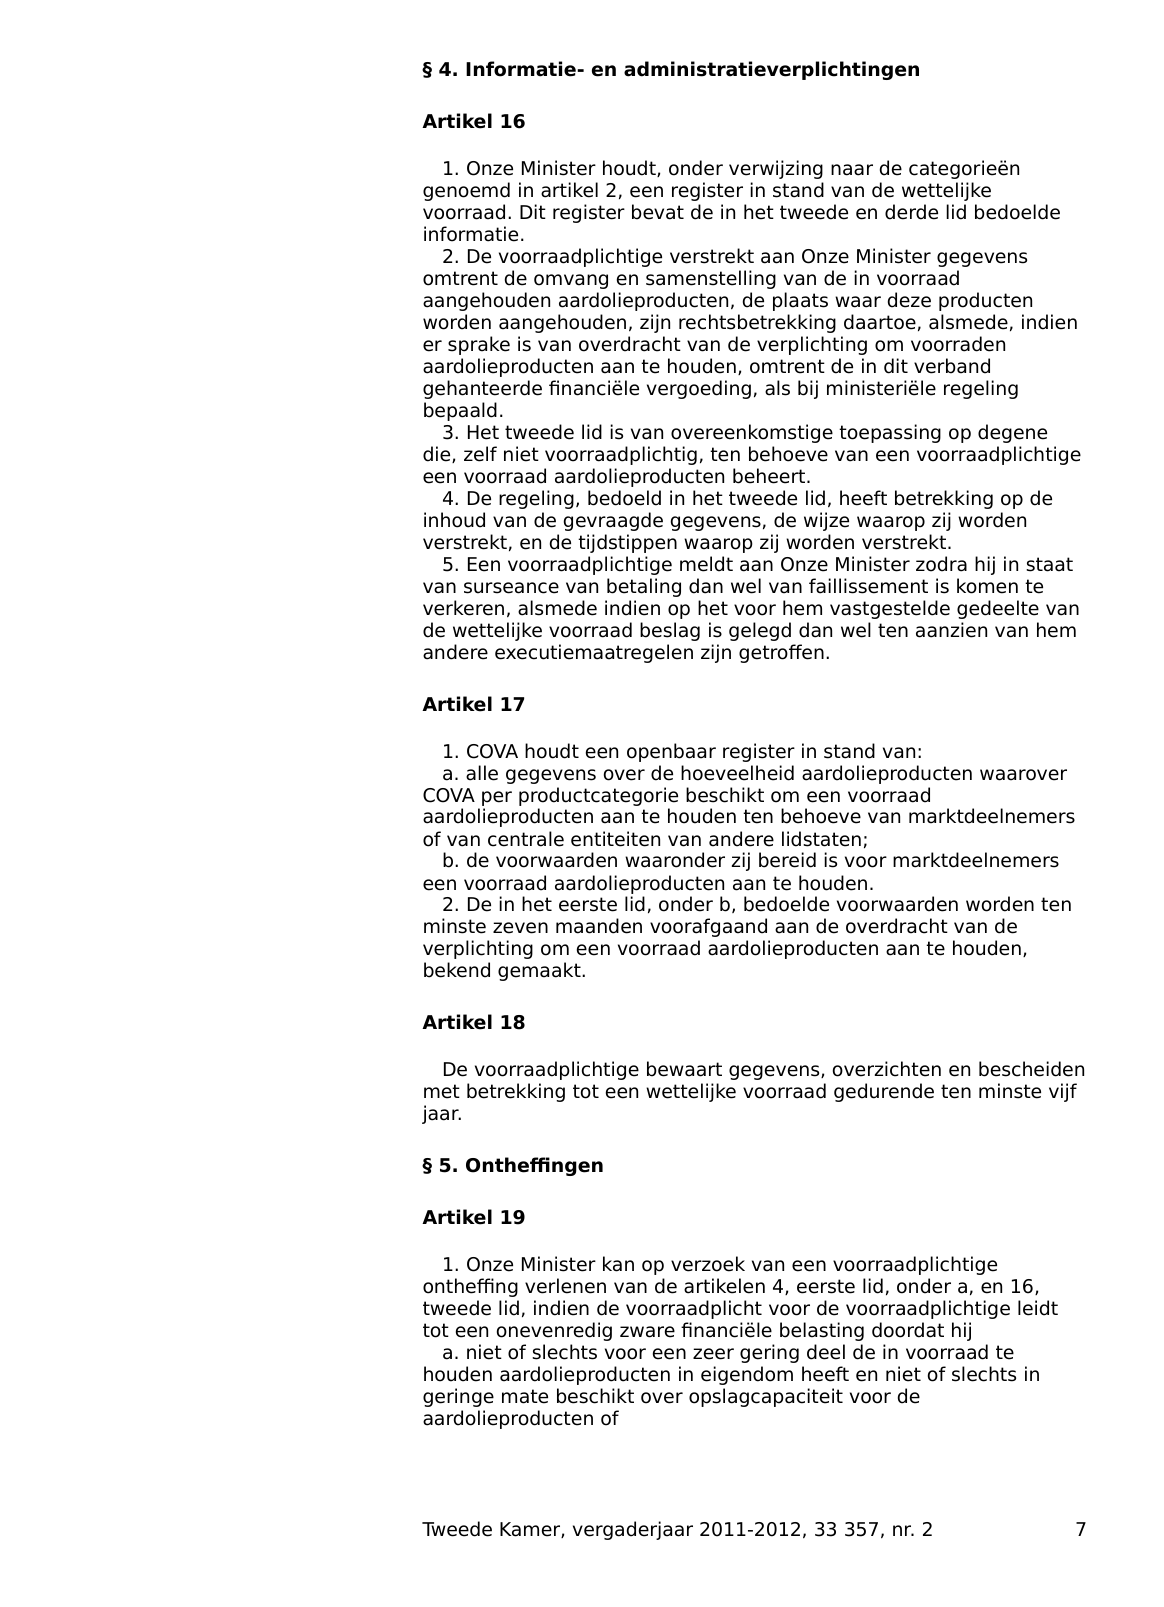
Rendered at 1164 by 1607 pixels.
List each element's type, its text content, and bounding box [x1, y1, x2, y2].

subtitle Artikel 18 [422, 1012, 1087, 1034]
text a. niet of slechts voor een zeer gering deel de in voorraad te houden aardolieproducten in eigendom heeft en niet of slechts in geringe mate beschikt over opslagcapaciteit voor de aardolieproducten of [422, 1342, 1087, 1430]
subtitle Artikel 17 [422, 693, 1087, 716]
text 2. De voorraadplichtige verstrekt aan Onze Minister gegevens omtrent de omvang en samenstelling van de in voorraad aangehouden aardolieproducten, de plaats waar deze producten worden aangehouden, zijn rechtsbetrekking daartoe, alsmede, indien er sprake is van overdracht van de verplichting om voorraden aardolieproducten aan te houden, omtrent de in dit verband gehanteerde financiële vergoeding, als bij ministeriële regeling bepaald. [422, 246, 1087, 422]
text 2. De in het eerste lid, onder b, bedoelde voorwaarden worden ten minste zeven maanden voorafgaand aan de overdracht van de verplichting om een voorraad aardolieproducten aan te houden, bekend gemaakt. [422, 894, 1087, 982]
text a. alle gegevens over de hoeveelheid aardolieproducten waarover COVA per productcategorie beschikt om een voorraad aardolieproducten aan te houden ten behoeve van marktdeelnemers of van centrale entiteiten van andere lidstaten; [422, 762, 1087, 850]
text De voorraadplichtige bewaart gegevens, overzichten en bescheiden met betrekking tot een wettelijke voorraad gedurende ten minste vijf jaar. [422, 1059, 1087, 1125]
subtitle Artikel 16 [422, 111, 1087, 133]
text 4. De regeling, bedoeld in het tweede lid, heeft betrekking op de inhoud van de gevraagde gegevens, de wijze waarop zij worden verstrekt, en de tijdstippen waarop zij worden verstrekt. [422, 488, 1087, 554]
text 1. Onze Minister houdt, onder verwijzing naar de categorieën genoemd in artikel 2, een register in stand van de wettelijke voorraad. Dit register bevat de in het tweede en derde lid bedoelde informatie. [422, 158, 1087, 246]
text 1. COVA houdt een openbaar register in stand van: [422, 741, 1087, 762]
text 3. Het tweede lid is van overeenkomstige toepassing op degene die, zelf niet voorraadplichtig, ten behoeve van een voorraadplichtige een voorraad aardolieproducten beheert. [422, 422, 1087, 488]
subtitle Artikel 19 [422, 1207, 1087, 1229]
subtitle § 4. Informatie- en administratieverplichtingen [422, 59, 1087, 81]
text b. de voorwaarden waaronder zij bereid is voor marktdeelnemers een voorraad aardolieproducten aan te houden. [422, 850, 1087, 894]
subtitle § 5. Ontheffingen [422, 1155, 1087, 1177]
text 5. Een voorraadplichtige meldt aan Onze Minister zodra hij in staat van surseance van betaling dan wel van faillissement is komen te verkeren, alsmede indien op het voor hem vastgestelde gedeelte van de wettelijke voorraad beslag is gelegd dan wel ten aanzien van hem andere executiemaatregelen zijn getroffen. [422, 554, 1087, 663]
text 1. Onze Minister kan op verzoek van een voorraadplichtige ontheffing verlenen van de artikelen 4, eerste lid, onder a, en 16, tweede lid, indien de voorraadplicht voor de voorraadplichtige leidt tot een onevenredig zware financiële belasting doordat hij [422, 1254, 1087, 1342]
